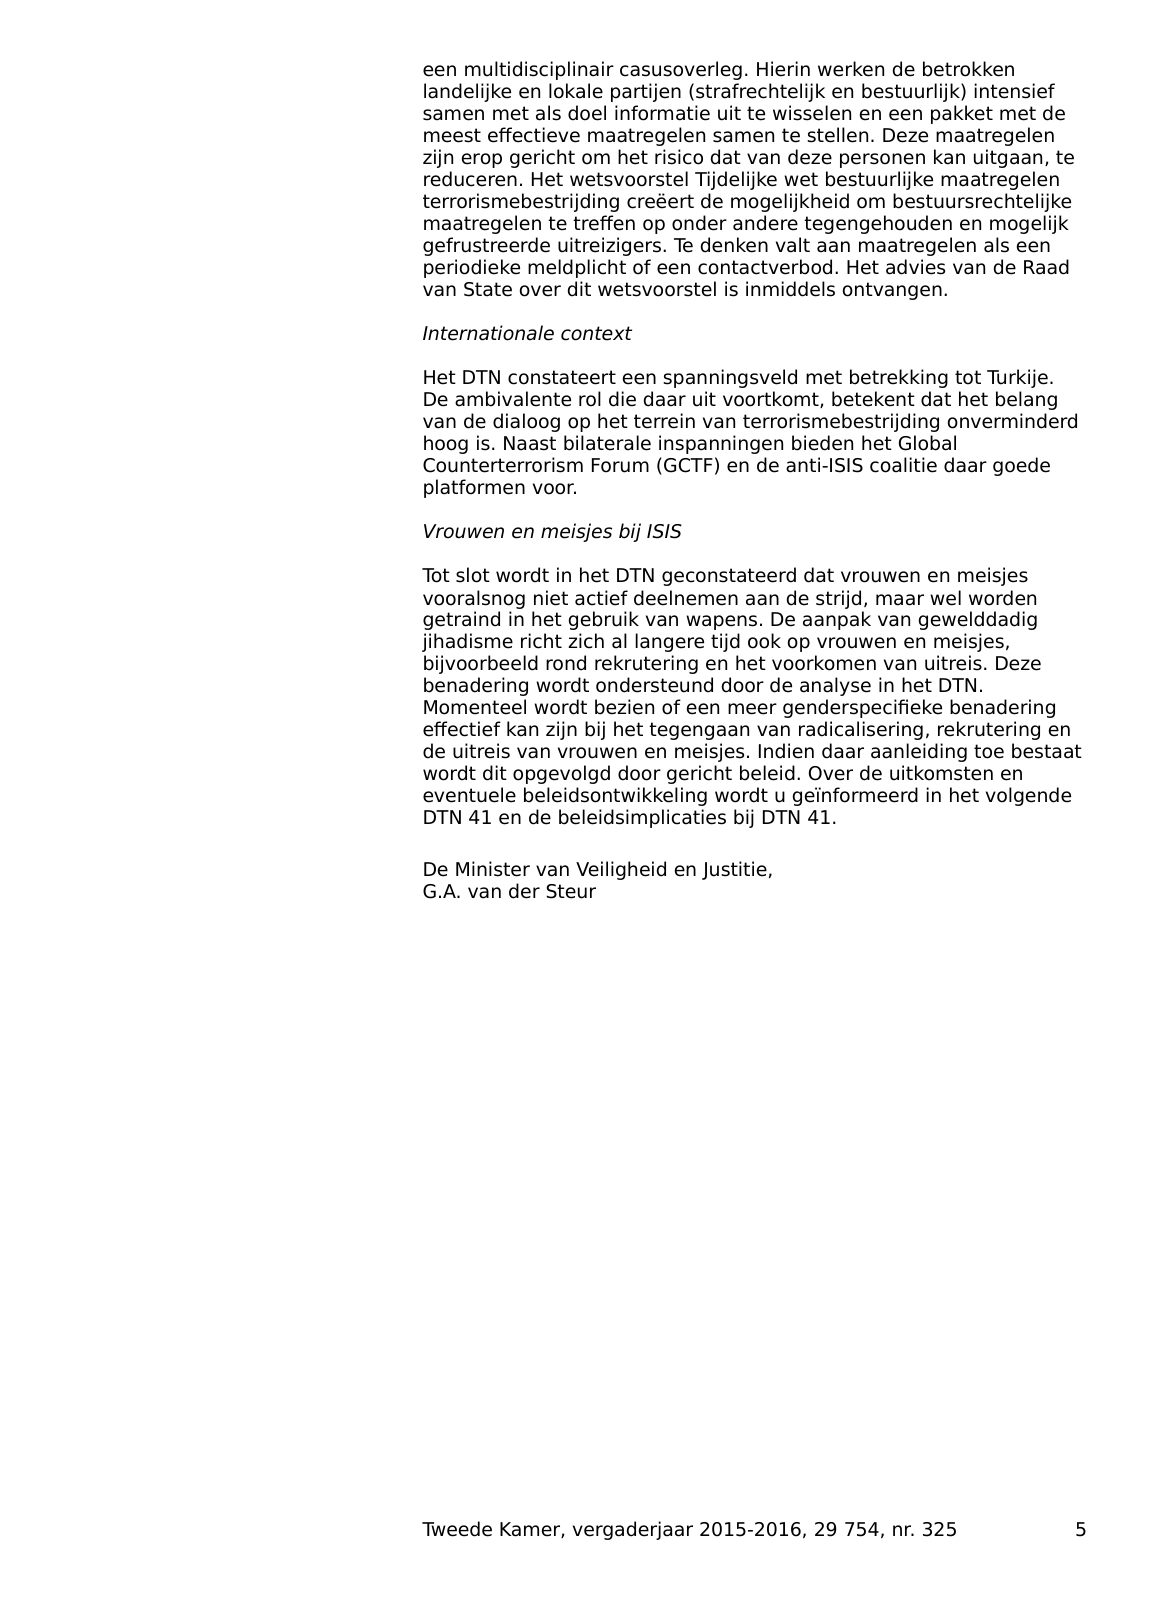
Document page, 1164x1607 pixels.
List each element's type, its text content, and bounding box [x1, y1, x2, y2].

subtitle Vrouwen en meisjes bij ISIS [422, 521, 1087, 543]
text Tot slot wordt in het DTN geconstateerd dat vrouwen en meisjes vooralsnog niet actief deelnemen aan de strijd, maar wel worden getraind in het gebruik van wapens. De aanpak van gewelddadig jihadisme richt zich al langere tijd ook op vrouwen en meisjes, bijvoorbeeld rond rekrutering en het voorkomen van uitreis. Deze benadering wordt ondersteund door de analyse in het DTN. Momenteel wordt bezien of een meer genderspecifieke benadering effectief kan zijn bij het tegengaan van radicalisering, rekrutering en de uitreis van vrouwen en meisjes. Indien daar aanleiding toe bestaat wordt dit opgevolgd door gericht beleid. Over de uitkomsten en eventuele beleidsontwikkeling wordt u geïnformeerd in het volgende DTN 41 en de beleidsimplicaties bij DTN 41. [422, 565, 1087, 829]
text een multidisciplinair casusoverleg. Hierin werken de betrokken landelijke en lokale partijen (strafrechtelijk en bestuurlijk) intensief samen met als doel informatie uit te wisselen en een pakket met de meest effectieve maatregelen samen te stellen. Deze maatregelen zijn erop gericht om het risico dat van deze personen kan uitgaan, te reduceren. Het wetsvoorstel Tijdelijke wet bestuurlijke maatregelen terrorismebestrijding creëert de mogelijkheid om bestuursrechtelijke maatregelen te treffen op onder andere tegengehouden en mogelijk gefrustreerde uitreizigers. Te denken valt aan maatregelen als een periodieke meldplicht of een contactverbod. Het advies van de Raad van State over dit wetsvoorstel is inmiddels ontvangen. [422, 59, 1087, 301]
text Het DTN constateert een spanningsveld met betrekking tot Turkije. De ambivalente rol die daar uit voortkomt, betekent dat het belang van de dialoog op het terrein van terrorismebestrijding onverminderd hoog is. Naast bilaterale inspanningen bieden het Global Counterterrorism Forum (GCTF) en de anti-ISIS coalitie daar goede platformen voor. [422, 367, 1087, 499]
subtitle Internationale context [422, 323, 1087, 345]
text De Minister van Veiligheid en Justitie, G.A. van der Steur [422, 859, 1087, 903]
